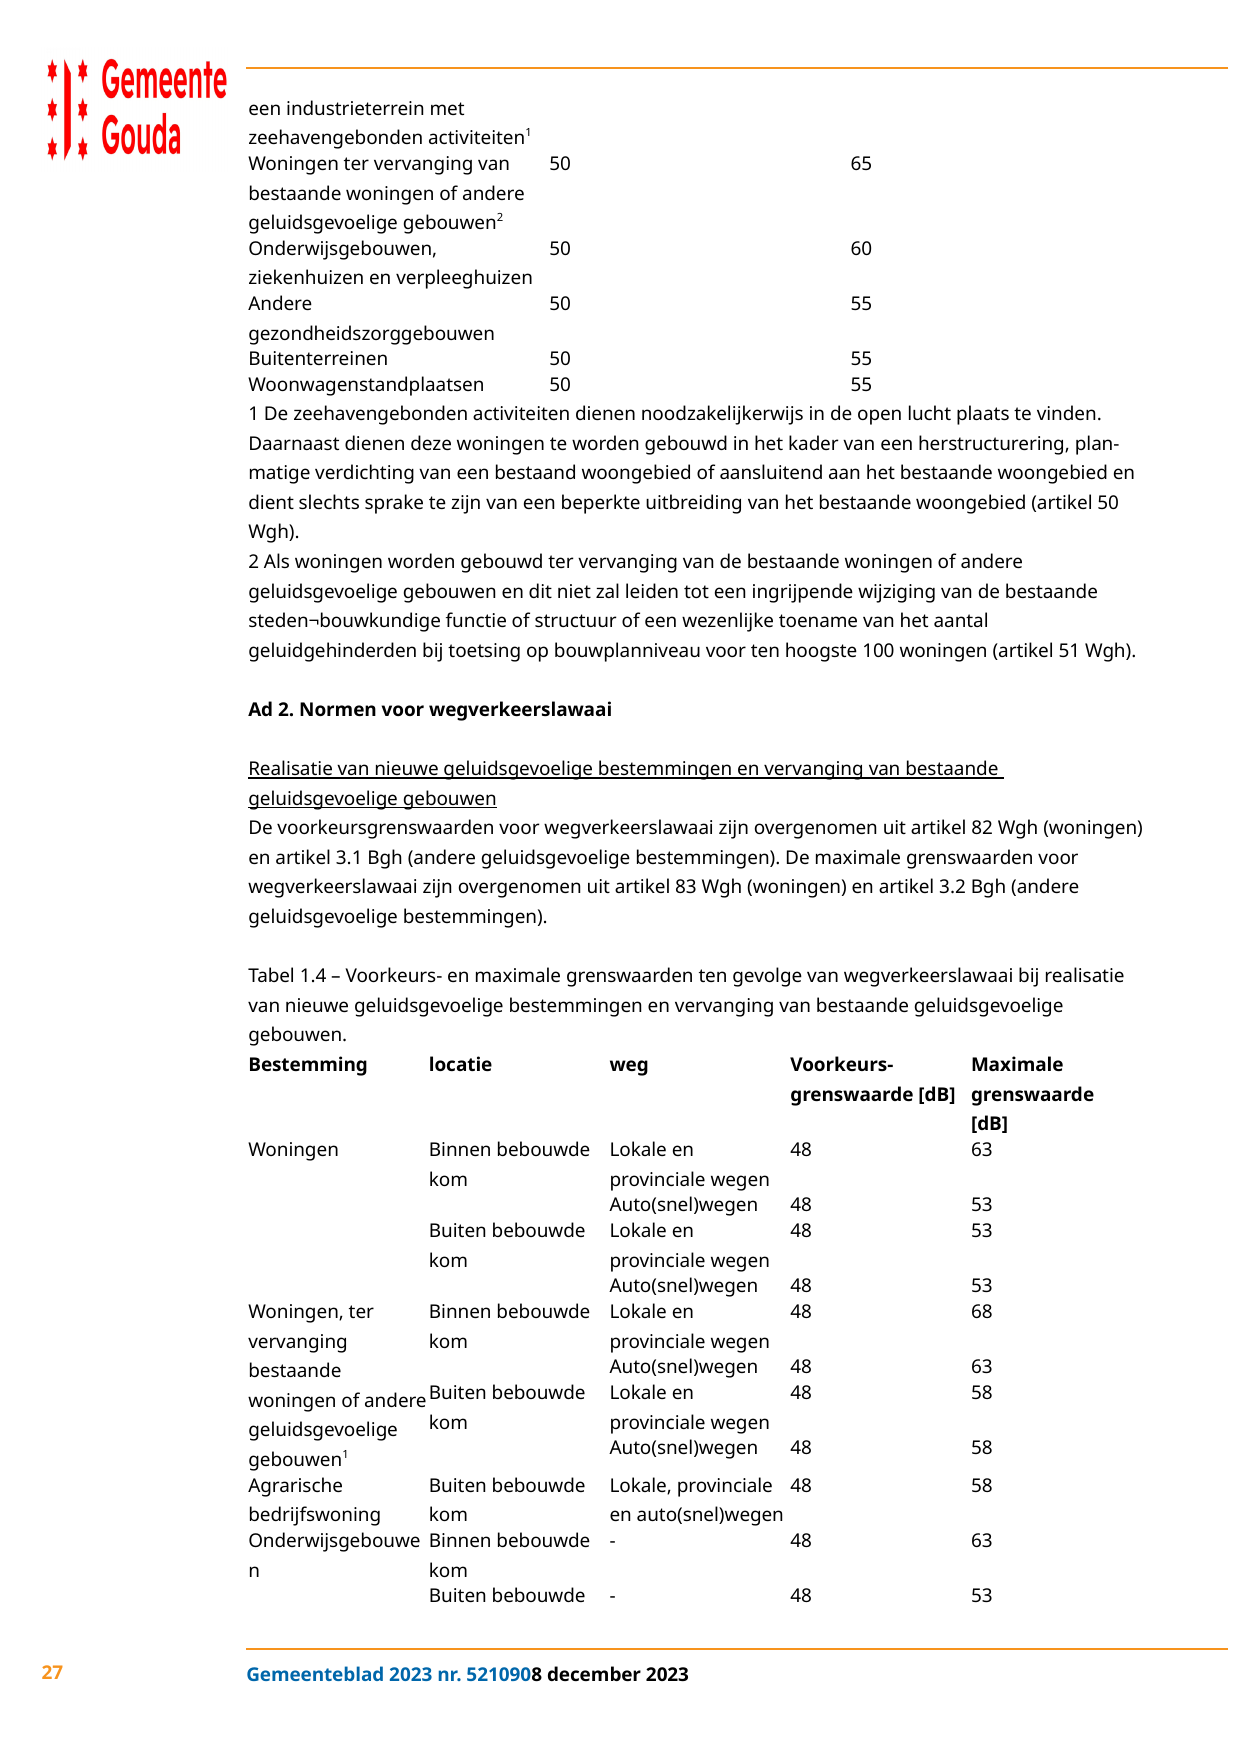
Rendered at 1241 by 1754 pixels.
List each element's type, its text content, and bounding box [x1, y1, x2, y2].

table_cell 50 [549, 290, 850, 346]
table_cell Buiten bebouwde kom [429, 1472, 609, 1527]
table_cell 63 [971, 1527, 1152, 1582]
text Ad 2. Normen voor wegverkeerslawaai [248, 696, 1152, 722]
table_cell 58 [971, 1472, 1152, 1527]
table_cell Buiten bebouwde kom [429, 1217, 609, 1298]
table_cell Onderwijsgebouwen [248, 1527, 429, 1608]
table_cell Andere gezondheidszorggebouwen [248, 290, 549, 346]
table_cell Woonwagenstandplaatsen [248, 371, 549, 397]
table_cell [850, 95, 1152, 150]
table_cell 48 [790, 1354, 971, 1379]
table_cell Binnen bebouwde kom [429, 1298, 609, 1379]
table_header locatie [429, 1051, 609, 1136]
table_cell Lokale en provinciale wegen [609, 1298, 790, 1353]
table_cell een industrieterrein met zeehavengebonden activiteiten1 [248, 95, 549, 150]
table_cell Buiten bebouwde [429, 1583, 609, 1608]
table_cell Agrarische bedrijfswoning [248, 1472, 429, 1527]
table_cell 50 [549, 235, 850, 290]
table_header Voorkeurs­grenswaarde [dB] [790, 1051, 971, 1136]
table_cell 65 [850, 150, 1152, 235]
table_cell Lokale, provinciale en auto(snel)wegen [609, 1472, 790, 1527]
table_cell 48 [790, 1435, 971, 1472]
table_cell Auto(snel)wegen [609, 1435, 790, 1472]
table_cell 63 [971, 1354, 1152, 1379]
table_cell 53 [971, 1217, 1152, 1272]
table_cell 55 [850, 346, 1152, 371]
table_cell 55 [850, 371, 1152, 397]
text De voorkeursgrenswaarden voor wegverkeerslawaai zijn overgenomen uit artikel 82 Wgh (woningen) en artikel 3.1 Bgh (andere geluidsgevoelige bestemmingen). De maximale grenswaarden voor wegverkeerslawaai zijn overgenomen uit artikel 83 Wgh (woningen) en artikel 3.2 Bgh (andere geluidsgevoelige bestemmingen). [248, 814, 1152, 929]
table_cell - [609, 1527, 790, 1582]
table_cell 48 [790, 1527, 971, 1582]
table_cell Binnen bebouwde kom [429, 1136, 609, 1217]
table_cell 48 [790, 1472, 971, 1527]
text Tabel 1.4 – Voorkeurs- en maximale grenswaarden ten gevolge van wegverkeerslawaai bij realisatie van nieuwe geluidsgevoelige bestemmingen en vervanging van bestaande geluidsgevoelige gebouwen. [248, 962, 1152, 1047]
table_cell Buitenterreinen [248, 346, 549, 371]
table_cell Lokale en provinciale wegen [609, 1136, 790, 1191]
table_cell Buiten bebouwde kom [429, 1379, 609, 1472]
table_cell 53 [971, 1191, 1152, 1217]
table_cell - [609, 1583, 790, 1608]
table_cell 48 [790, 1191, 971, 1217]
table_cell [549, 95, 850, 150]
text 1 De zeehavengebonden activiteiten dienen noodzakelijkerwijs in de open lucht plaats te vinden. Daarnaast dienen deze woningen te worden gebouwd in het kader van een herstructurering, plan-matige verdichting van een bestaand woongebied of aansluitend aan het bestaande woongebied en dient slechts sprake te zijn van een beperkte uitbreiding van het bestaande woongebied (artikel 50 Wgh). [248, 400, 1152, 544]
table_header Maximale grenswaarde [dB] [971, 1051, 1152, 1136]
table_cell Lokale en provinciale wegen [609, 1379, 790, 1434]
table_cell 63 [971, 1136, 1152, 1191]
table_cell 50 [549, 150, 850, 235]
table_cell Woningen [248, 1136, 429, 1298]
text 2 Als woningen worden gebouwd ter vervanging van de bestaande woningen of andere geluidsgevoelige gebouwen en dit niet zal leiden tot een ingrijpende wijziging van de bestaande steden¬bouwkundige functie of structuur of een wezenlijke toename van het aantal geluidgehinderden bij toetsing op bouwplanniveau voor ten hoogste 100 woningen (artikel 51 Wgh). [248, 548, 1152, 663]
picture [41, 47, 231, 172]
table_cell 48 [790, 1217, 971, 1272]
table_cell 48 [790, 1298, 971, 1353]
table_cell Onderwijsgebouwen, ziekenhuizen en verpleeghuizen [248, 235, 549, 290]
table_header weg [609, 1051, 790, 1136]
table_cell Woningen, ter vervanging bestaande woningen of andere geluidsgevoelige gebouwen1 [248, 1298, 429, 1472]
table_cell 50 [549, 371, 850, 397]
table_cell 58 [971, 1435, 1152, 1472]
table_cell Woningen ter vervanging van bestaande woningen of andere geluidsgevoelige gebouwen2 [248, 150, 549, 235]
table_cell 48 [790, 1379, 971, 1434]
table_cell Binnen bebouwde kom [429, 1527, 609, 1582]
table_cell 60 [850, 235, 1152, 290]
table_cell 50 [549, 346, 850, 371]
table_header Bestemming [248, 1051, 429, 1136]
table_cell 48 [790, 1583, 971, 1608]
text Realisatie van nieuwe geluidsgevoelige bestemmingen en vervanging van bestaande geluidsgevoelige gebouwen [248, 755, 1152, 811]
table_cell Lokale en provinciale wegen [609, 1217, 790, 1272]
table_cell Auto(snel)wegen [609, 1273, 790, 1298]
table_cell 58 [971, 1379, 1152, 1434]
table_cell Auto(snel)wegen [609, 1191, 790, 1217]
table_cell Auto(snel)wegen [609, 1354, 790, 1379]
table_cell 48 [790, 1136, 971, 1191]
table_cell 68 [971, 1298, 1152, 1353]
table_cell 55 [850, 290, 1152, 346]
table_cell 48 [790, 1273, 971, 1298]
table_cell 53 [971, 1583, 1152, 1608]
table_cell 53 [971, 1273, 1152, 1298]
